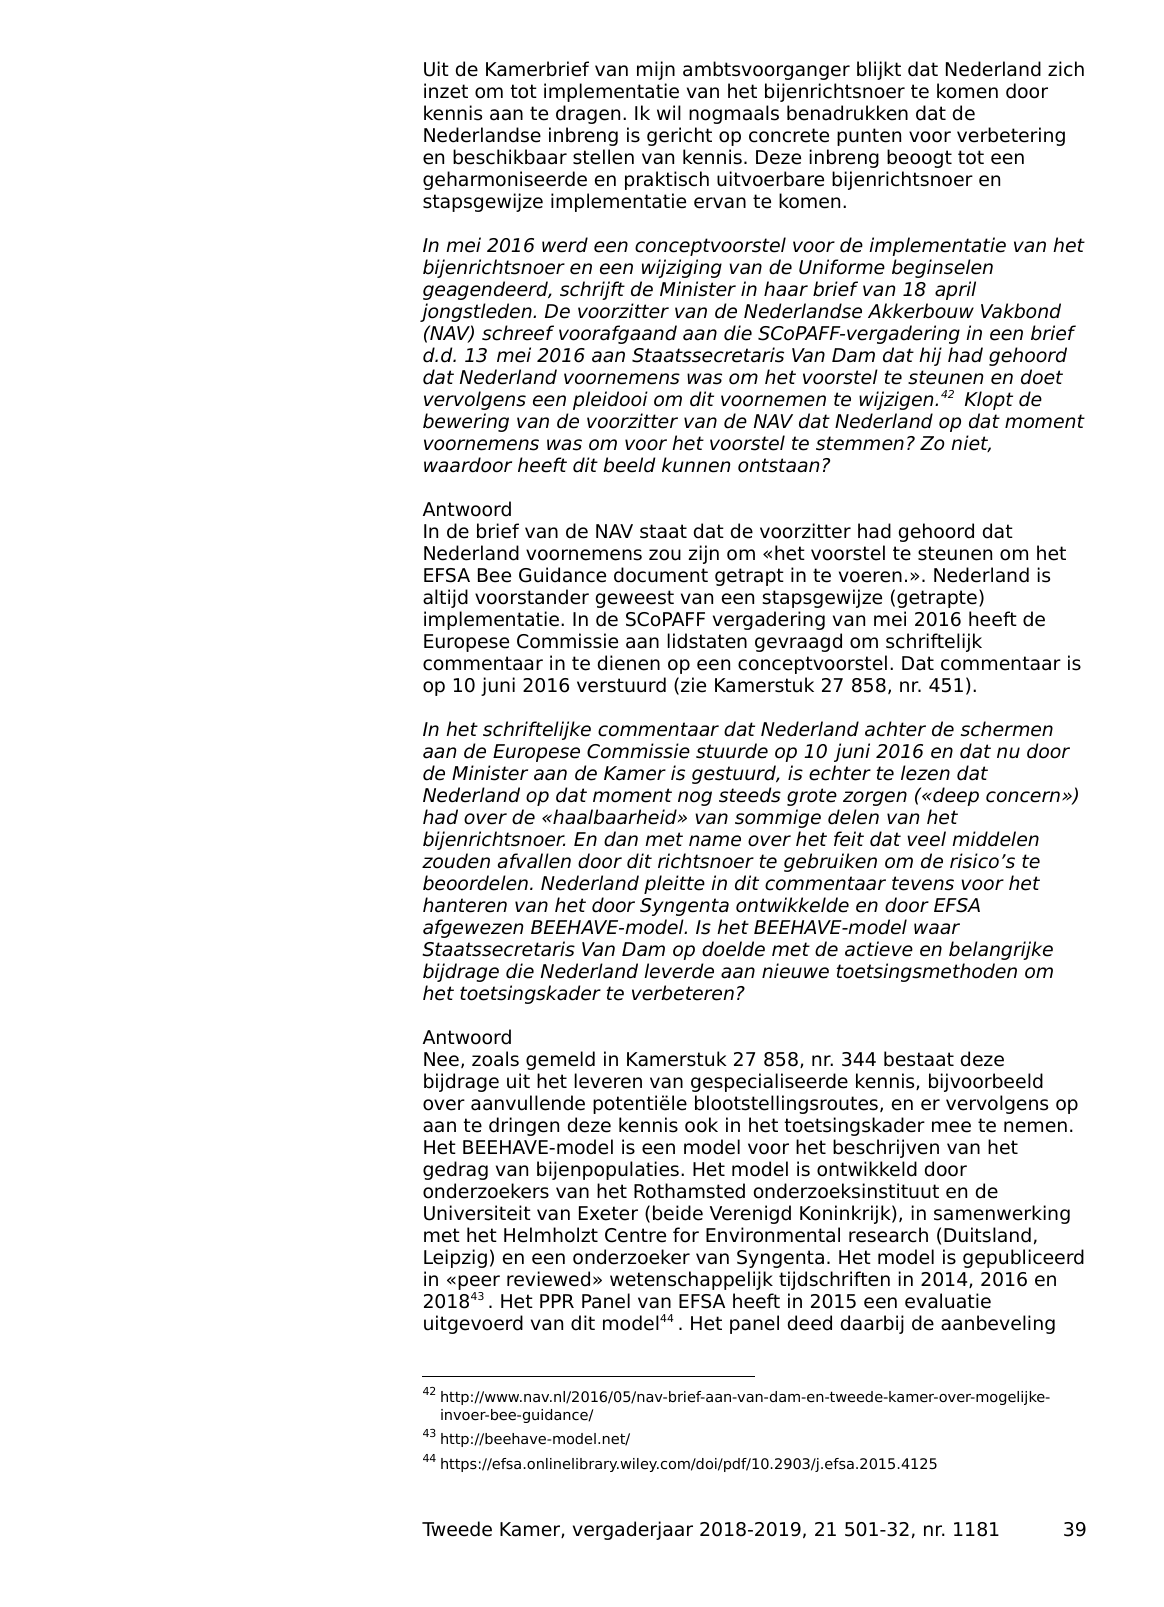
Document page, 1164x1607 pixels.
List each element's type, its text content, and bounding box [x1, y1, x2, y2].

text Nee, zoals gemeld in Kamerstuk 27 858, nr. 344 bestaat deze bijdrage uit het leveren van gespecialiseerde kennis, bijvoorbeeld over aanvullende potentiële blootstellingsroutes, en er vervolgens op aan te dringen deze kennis ook in het toetsingskader mee te nemen. [422, 1049, 1087, 1137]
text Uit de Kamerbrief van mijn ambtsvoorganger blijkt dat Nederland zich inzet om tot implementatie van het bijenrichtsnoer te komen door kennis aan te dragen. Ik wil nogmaals benadrukken dat de Nederlandse inbreng is gericht op concrete punten voor verbetering en beschikbaar stellen van kennis. Deze inbreng beoogt tot een geharmoniseerde en praktisch uitvoerbare bijenrichtsnoer en stapsgewijze implementatie ervan te komen. [422, 59, 1087, 213]
text In het schriftelijke commentaar dat Nederland achter de schermen aan de Europese Commissie stuurde op 10 juni 2016 en dat nu door de Minister aan de Kamer is gestuurd, is echter te lezen dat Nederland op dat moment nog steeds grote zorgen («deep concern») had over de «haalbaarheid» van sommige delen van het bijenrichtsnoer. En dan met name over het feit dat veel middelen zouden afvallen door dit richtsnoer te gebruiken om de risico’s te beoordelen. Nederland pleitte in dit commentaar tevens voor het hanteren van het door Syngenta ontwikkelde en door EFSA afgewezen BEEHAVE-model. Is het BEEHAVE-model waar Staatssecretaris Van Dam op doelde met de actieve en belangrijke bijdrage die Nederland leverde aan nieuwe toetsingsmethoden om het toetsingskader te verbeteren? [422, 719, 1087, 1005]
text http://www.nav.nl/2016/05/nav-brief-aan-van-dam-en-tweede-kamer-over-mogelijke-invoer-bee-guidance/ [422, 1385, 1087, 1424]
text Antwoord [422, 499, 1087, 521]
text In mei 2016 werd een conceptvoorstel voor de implementatie van het bijenrichtsnoer en een wijziging van de Uniforme beginselen geagendeerd, schrijft de Minister in haar brief van 18 april jongstleden. De voorzitter van de Nederlandse Akkerbouw Vakbond (NAV) schreef voorafgaand aan die SCoPAFF-vergadering in een brief d.d. 13 mei 2016 aan Staatssecretaris Van Dam dat hij had gehoord dat Nederland voornemens was om het voorstel te steunen en doet vervolgens een pleidooi om dit voornemen te wijzigen. Klopt de bewering van de voorzitter van de NAV dat Nederland op dat moment voornemens was om voor het voorstel te stemmen? Zo niet, waardoor heeft dit beeld kunnen ontstaan? [422, 235, 1087, 477]
text http://beehave-model.net/ [422, 1427, 1087, 1449]
text In de brief van de NAV staat dat de voorzitter had gehoord dat Nederland voornemens zou zijn om «het voorstel te steunen om het EFSA Bee Guidance document getrapt in te voeren.». Nederland is altijd voorstander geweest van een stapsgewijze (getrapte) implementatie. In de SCoPAFF vergadering van mei 2016 heeft de Europese Commissie aan lidstaten gevraagd om schriftelijk commentaar in te dienen op een conceptvoorstel. Dat commentaar is op 10 juni 2016 verstuurd (zie Kamerstuk 27 858, nr. 451). [422, 521, 1087, 697]
text Het BEEHAVE-model is een model voor het beschrijven van het gedrag van bijenpopulaties. Het model is ontwikkeld door onderzoekers van het Rothamsted onderzoeksinstituut en de Universiteit van Exeter (beide Verenigd Koninkrijk), in samenwerking met het Helmholzt Centre for Environmental research (Duitsland, Leipzig) en een onderzoeker van Syngenta. Het model is gepubliceerd in «peer reviewed» wetenschappelijk tijdschriften in 2014, 2016 en 2018. Het PPR Panel van EFSA heeft in 2015 een evaluatie uitgevoerd van dit model. Het panel deed daarbij de aanbeveling [422, 1137, 1087, 1335]
text Antwoord [422, 1027, 1087, 1049]
text https://efsa.onlinelibrary.wiley.com/doi/pdf/10.2903/j.efsa.2015.4125 [422, 1452, 1087, 1474]
